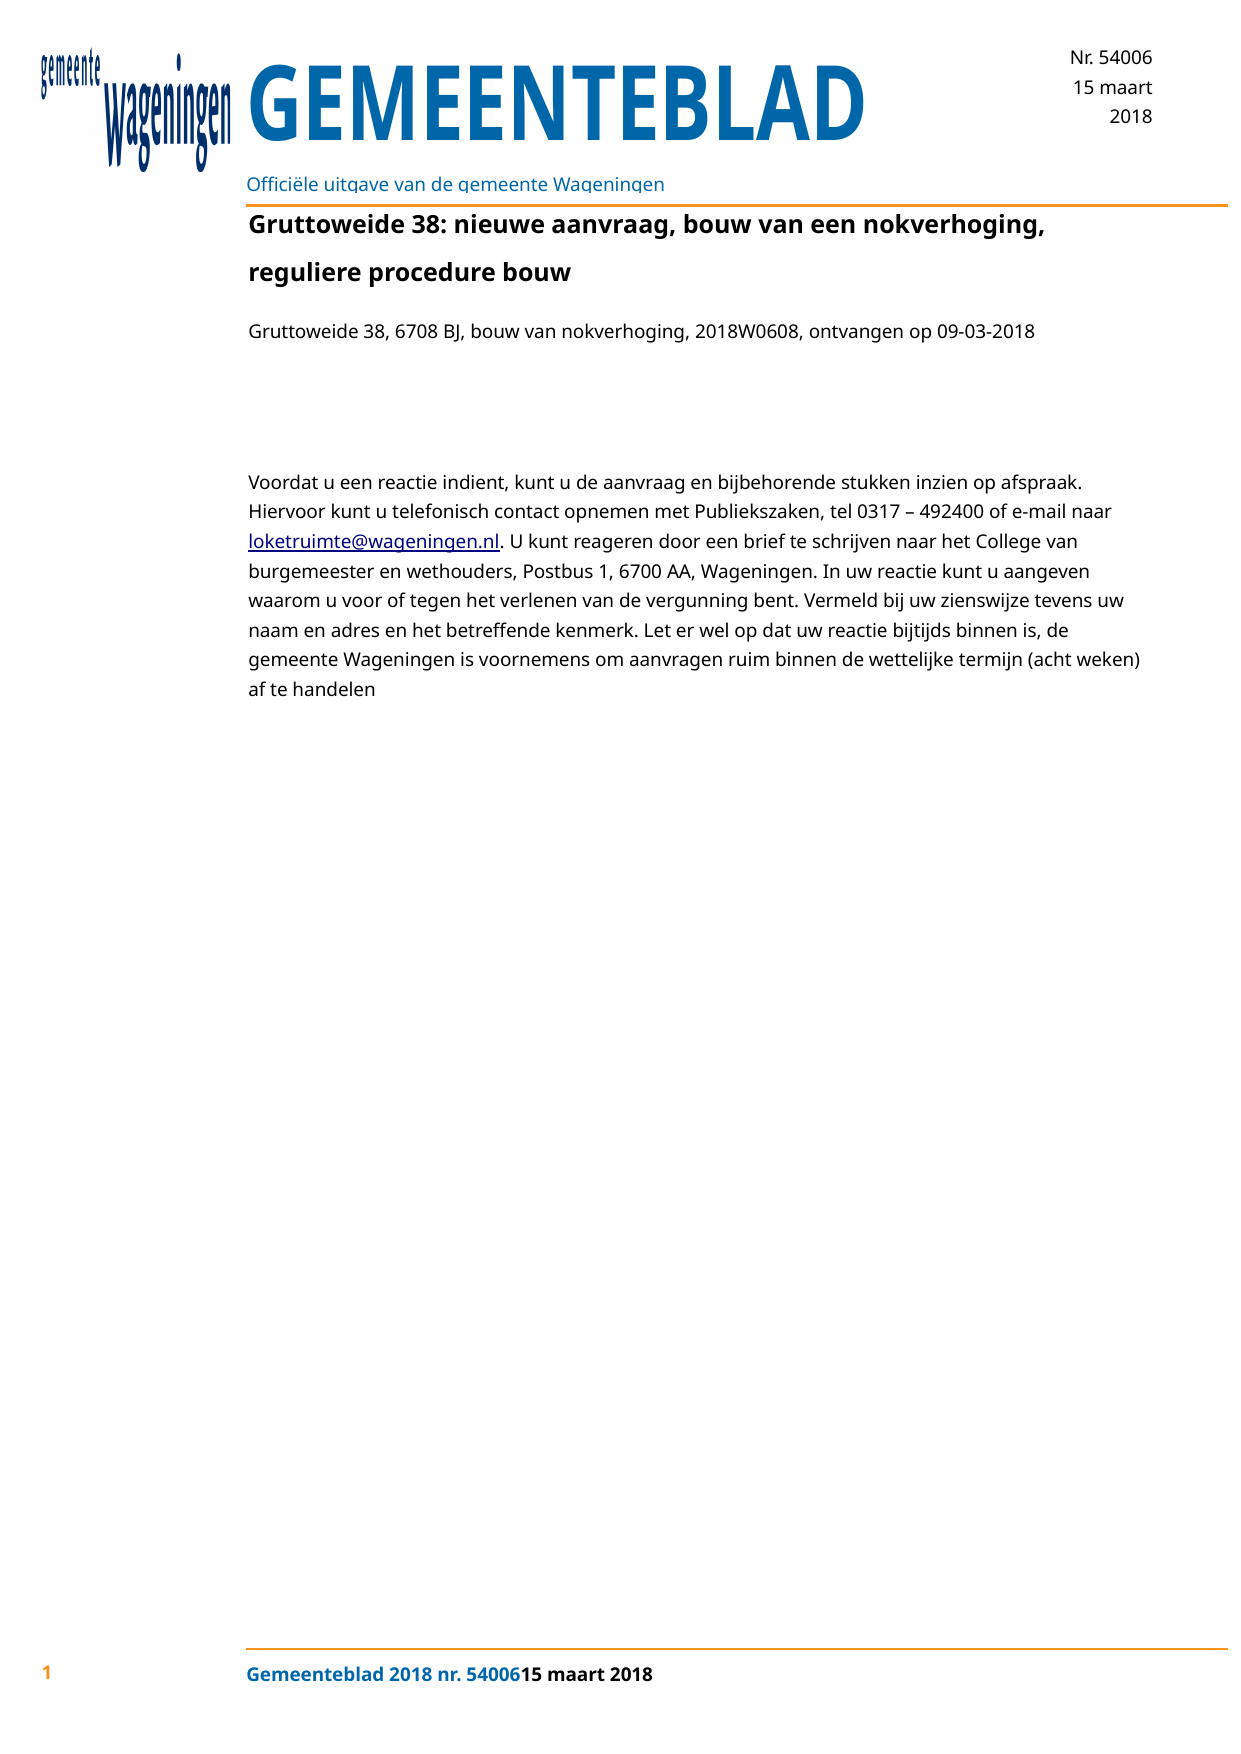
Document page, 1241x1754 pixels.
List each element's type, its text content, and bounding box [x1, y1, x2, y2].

text Gruttoweide 38, 6708 BJ, bouw van nokverhoging, 2018W0608, ontvangen op 09-03-2018 [248, 318, 1152, 344]
picture [41, 47, 231, 172]
text Gruttoweide 38: nieuwe aanvraag, bouw van een nokverhoging, reguliere procedure bouw [248, 207, 1152, 288]
text Voordat u een reactie indient, kunt u de aanvraag en bijbehorende stukken inzien op afspraak. Hiervoor kunt u telefonisch contact opnemen met Publiekszaken, tel 0317 – 492400 of e-mail naar loketruimte@wageningen.nl. U kunt reageren door een brief te schrijven naar het College van burgemeester en wethouders, Postbus 1, 6700 AA, Wageningen. In uw reactie kunt u aangeven waarom u voor of tegen het verlenen van de vergunning bent. Vermeld bij uw zienswijze tevens uw naam en adres en het betreffende kenmerk. Let er wel op dat uw reactie bijtijds binnen is, de gemeente Wageningen is voornemens om aanvragen ruim binnen de wettelijke termijn (acht weken) af te handelen [248, 469, 1152, 702]
